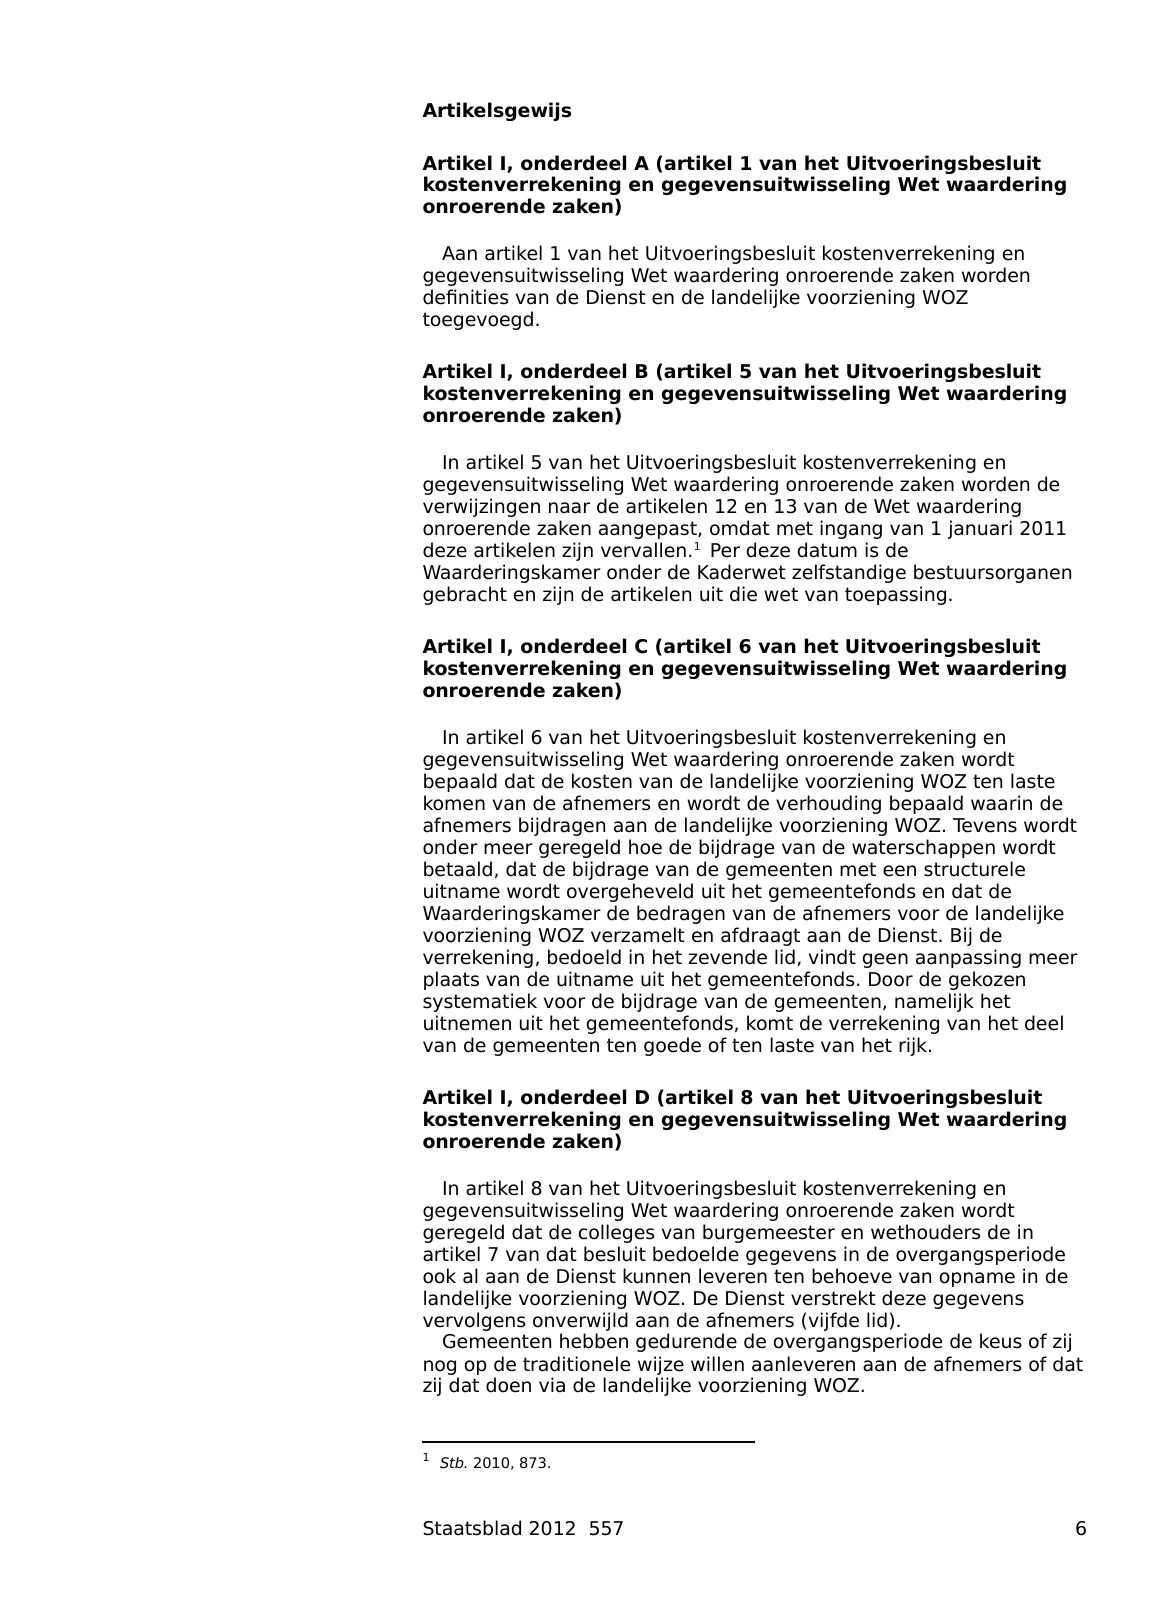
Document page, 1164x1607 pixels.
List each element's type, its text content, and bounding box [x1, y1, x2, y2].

subtitle Artikel I, onderdeel A (artikel 1 van het Uitvoeringsbesluit kostenverrekening en gegevensuitwisseling Wet waardering onroerende zaken) [422, 152, 1087, 218]
subtitle Artikelsgewijs [422, 100, 1087, 122]
text In artikel 5 van het Uitvoeringsbesluit kostenverrekening en gegevensuitwisseling Wet waardering onroerende zaken worden de verwijzingen naar de artikelen 12 en 13 van de Wet waardering onroerende zaken aangepast, omdat met ingang van 1 januari 2011 deze artikelen zijn vervallen. Per deze datum is de Waarderingskamer onder de Kaderwet zelfstandige bestuursorganen gebracht en zijn de artikelen uit die wet van toepassing. [422, 452, 1087, 606]
text In artikel 6 van het Uitvoeringsbesluit kostenverrekening en gegevensuitwisseling Wet waardering onroerende zaken wordt bepaald dat de kosten van de landelijke voorziening WOZ ten laste komen van de afnemers en wordt de verhouding bepaald waarin de afnemers bijdragen aan de landelijke voorziening WOZ. Tevens wordt onder meer geregeld hoe de bijdrage van de waterschappen wordt betaald, dat de bijdrage van de gemeenten met een structurele uitname wordt overgeheveld uit het gemeentefonds en dat de Waarderingskamer de bedragen van de afnemers voor de landelijke voorziening WOZ verzamelt en afdraagt aan de Dienst. Bij de verrekening, bedoeld in het zevende lid, vindt geen aanpassing meer plaats van de uitname uit het gemeentefonds. Door de gekozen systematiek voor de bijdrage van de gemeenten, namelijk het uitnemen uit het gemeentefonds, komt de verrekening van het deel van de gemeenten ten goede of ten laste van het rijk. [422, 727, 1087, 1057]
text In artikel 8 van het Uitvoeringsbesluit kostenverrekening en gegevensuitwisseling Wet waardering onroerende zaken wordt geregeld dat de colleges van burgemeester en wethouders de in artikel 7 van dat besluit bedoelde gegevens in de overgangsperiode ook al aan de Dienst kunnen leveren ten behoeve van opname in de landelijke voorziening WOZ. De Dienst verstrekt deze gegevens vervolgens onverwijld aan de afnemers (vijfde lid). [422, 1178, 1087, 1331]
subtitle Artikel I, onderdeel B (artikel 5 van het Uitvoeringsbesluit kostenverrekening en gegevensuitwisseling Wet waardering onroerende zaken) [422, 361, 1087, 427]
subtitle Artikel I, onderdeel D (artikel 8 van het Uitvoeringsbesluit kostenverrekening en gegevensuitwisseling Wet waardering onroerende zaken) [422, 1087, 1087, 1153]
text Aan artikel 1 van het Uitvoeringsbesluit kostenverrekening en gegevensuitwisseling Wet waardering onroerende zaken worden definities van de Dienst en de landelijke voorziening WOZ toegevoegd. [422, 243, 1087, 331]
subtitle Artikel I, onderdeel C (artikel 6 van het Uitvoeringsbesluit kostenverrekening en gegevensuitwisseling Wet waardering onroerende zaken) [422, 636, 1087, 702]
text Stb. 2010, 873. [422, 1451, 1087, 1473]
text Gemeenten hebben gedurende de overgangsperiode de keus of zij nog op de traditionele wijze willen aanleveren aan de afnemers of dat zij dat doen via de landelijke voorziening WOZ. [422, 1331, 1087, 1397]
